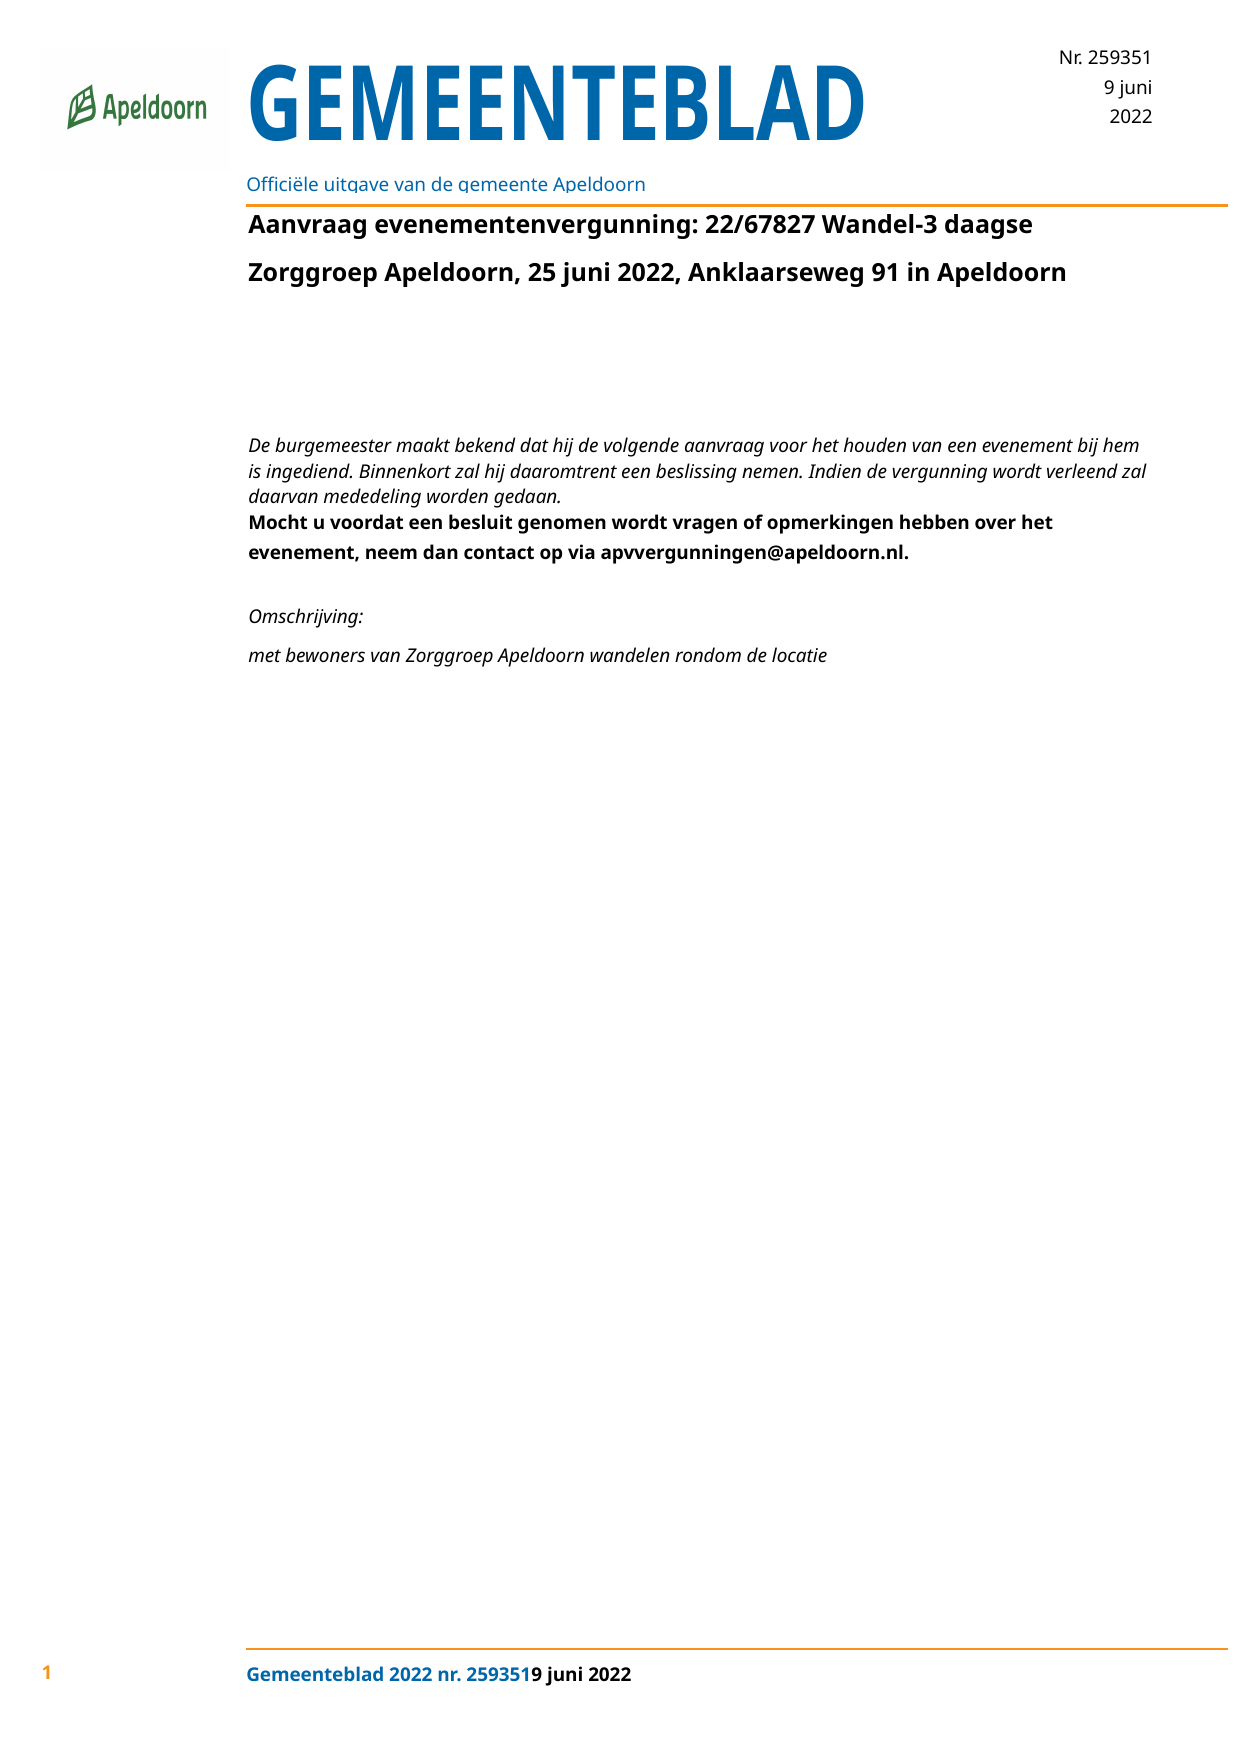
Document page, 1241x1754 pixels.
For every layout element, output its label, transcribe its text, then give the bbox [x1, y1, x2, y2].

text Omschrijving: [248, 603, 1152, 629]
text Aanvraag evenementenvergunning: 22/67827 Wandel-3 daagse Zorggroep Apeldoorn, 25 juni 2022, Anklaarseweg 91 in Apeldoorn [248, 207, 1152, 288]
text Mocht u voordat een besluit genomen wordt vragen of opmerkingen hebben over het evenement, neem dan contact op via apvvergunningen@apeldoorn.nl. [248, 509, 1152, 565]
picture [41, 47, 231, 172]
text De burgemeester maakt bekend dat hij de volgende aanvraag voor het houden van een evenement bij hem is ingediend. Binnenkort zal hij daaromtrent een beslissing nemen. Indien de vergunning wordt verleend zal daarvan mededeling worden gedaan. [248, 432, 1152, 509]
text met bewoners van Zorggroep Apeldoorn wandelen rondom de locatie [248, 642, 1152, 668]
